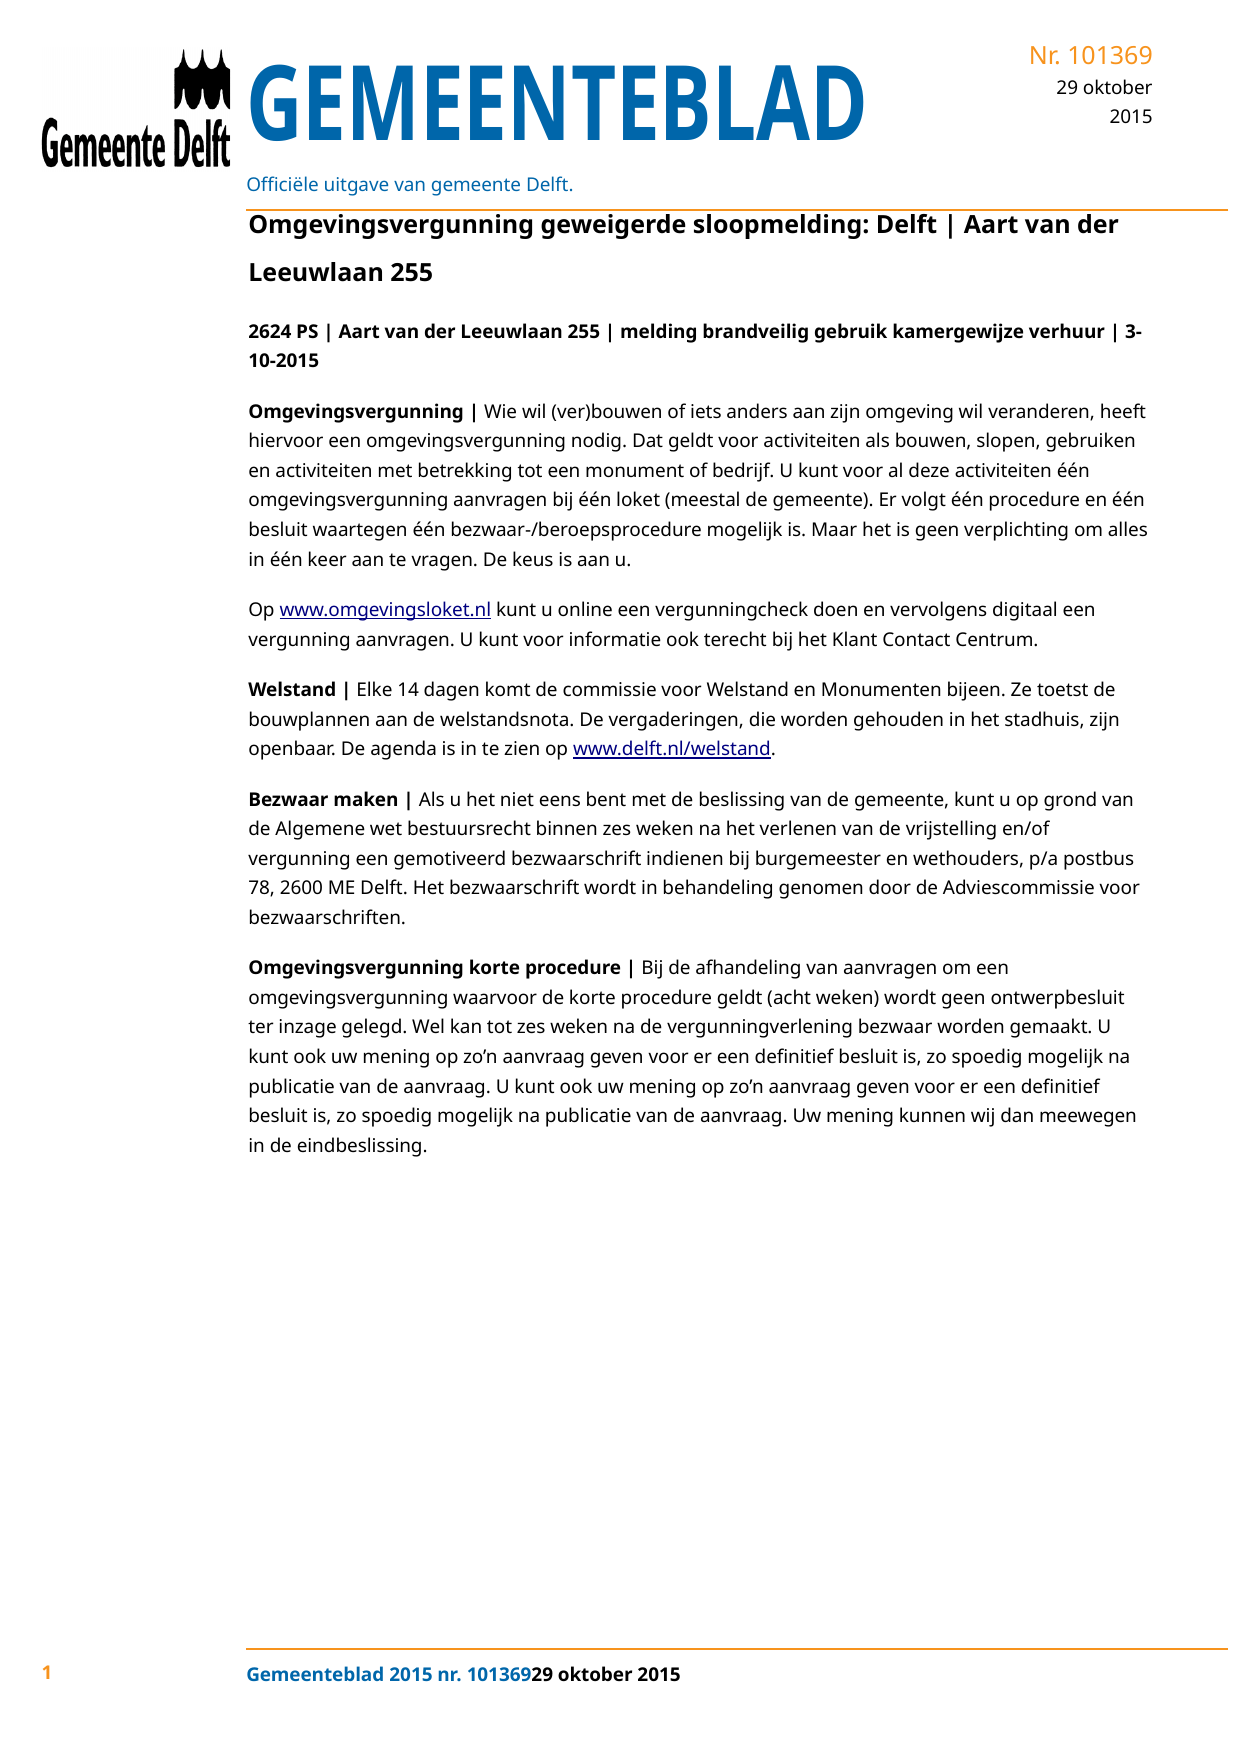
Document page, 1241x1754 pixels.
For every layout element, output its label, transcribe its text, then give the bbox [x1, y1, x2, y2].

text Op www.omgevingsloket.nl kunt u online een vergunningcheck doen en vervolgens digitaal een vergunning aanvragen. U kunt voor informatie ook terecht bij het Klant Contact Centrum. [248, 596, 1152, 652]
text Bezwaar maken | Als u het niet eens bent met de beslissing van de gemeente, kunt u op grond van de Algemene wet bestuursrecht binnen zes weken na het verlenen van de vrijstelling en/of vergunning een gemotiveerd bezwaarschrift indienen bij burgemeester en wethouders, p/a postbus 78, 2600 ME Delft. Het bezwaarschrift wordt in behandeling genomen door de Adviescommissie voor bezwaarschriften. [248, 786, 1152, 930]
text Welstand | Elke 14 dagen komt de commissie voor Welstand en Monumenten bijeen. Ze toetst de bouwplannen aan de welstandsnota. De vergaderingen, die worden gehouden in het stadhuis, zijn openbaar. De agenda is in te zien op www.delft.nl/welstand. [248, 676, 1152, 761]
text Omgevingsvergunning | Wie wil (ver)bouwen of iets anders aan zijn omgeving wil veranderen, heeft hiervoor een omgevingsvergunning nodig. Dat geldt voor activiteiten als bouwen, slopen, gebruiken en activiteiten met betrekking tot een monument of bedrijf. U kunt voor al deze activiteiten één omgevingsvergunning aanvragen bij één loket (meestal de gemeente). Er volgt één procedure en één besluit waartegen één bezwaar-/beroepsprocedure mogelijk is. Maar het is geen verplichting om alles in één keer aan te vragen. De keus is aan u. [248, 398, 1152, 572]
text Omgevingsvergunning geweigerde sloopmelding: Delft | Aart van der Leeuwlaan 255 [248, 211, 1152, 288]
text 2624 PS | Aart van der Leeuwlaan 255 | melding brandveilig gebruik kamergewijze verhuur | 3-10-2015 [248, 318, 1152, 373]
text Omgevingsvergunning korte procedure | Bij de afhandeling van aanvragen om een omgevingsvergunning waarvoor de korte procedure geldt (acht weken) wordt geen ontwerpbesluit ter inzage gelegd. Wel kan tot zes weken na de vergunningverlening bezwaar worden gemaakt. U kunt ook uw mening op zo’n aanvraag geven voor er een definitief besluit is, zo spoedig mogelijk na publicatie van de aanvraag. U kunt ook uw mening op zo’n aanvraag geven voor er een definitief besluit is, zo spoedig mogelijk na publicatie van de aanvraag. Uw mening kunnen wij dan meewegen in de eindbeslissing. [248, 954, 1152, 1158]
picture [41, 47, 231, 172]
